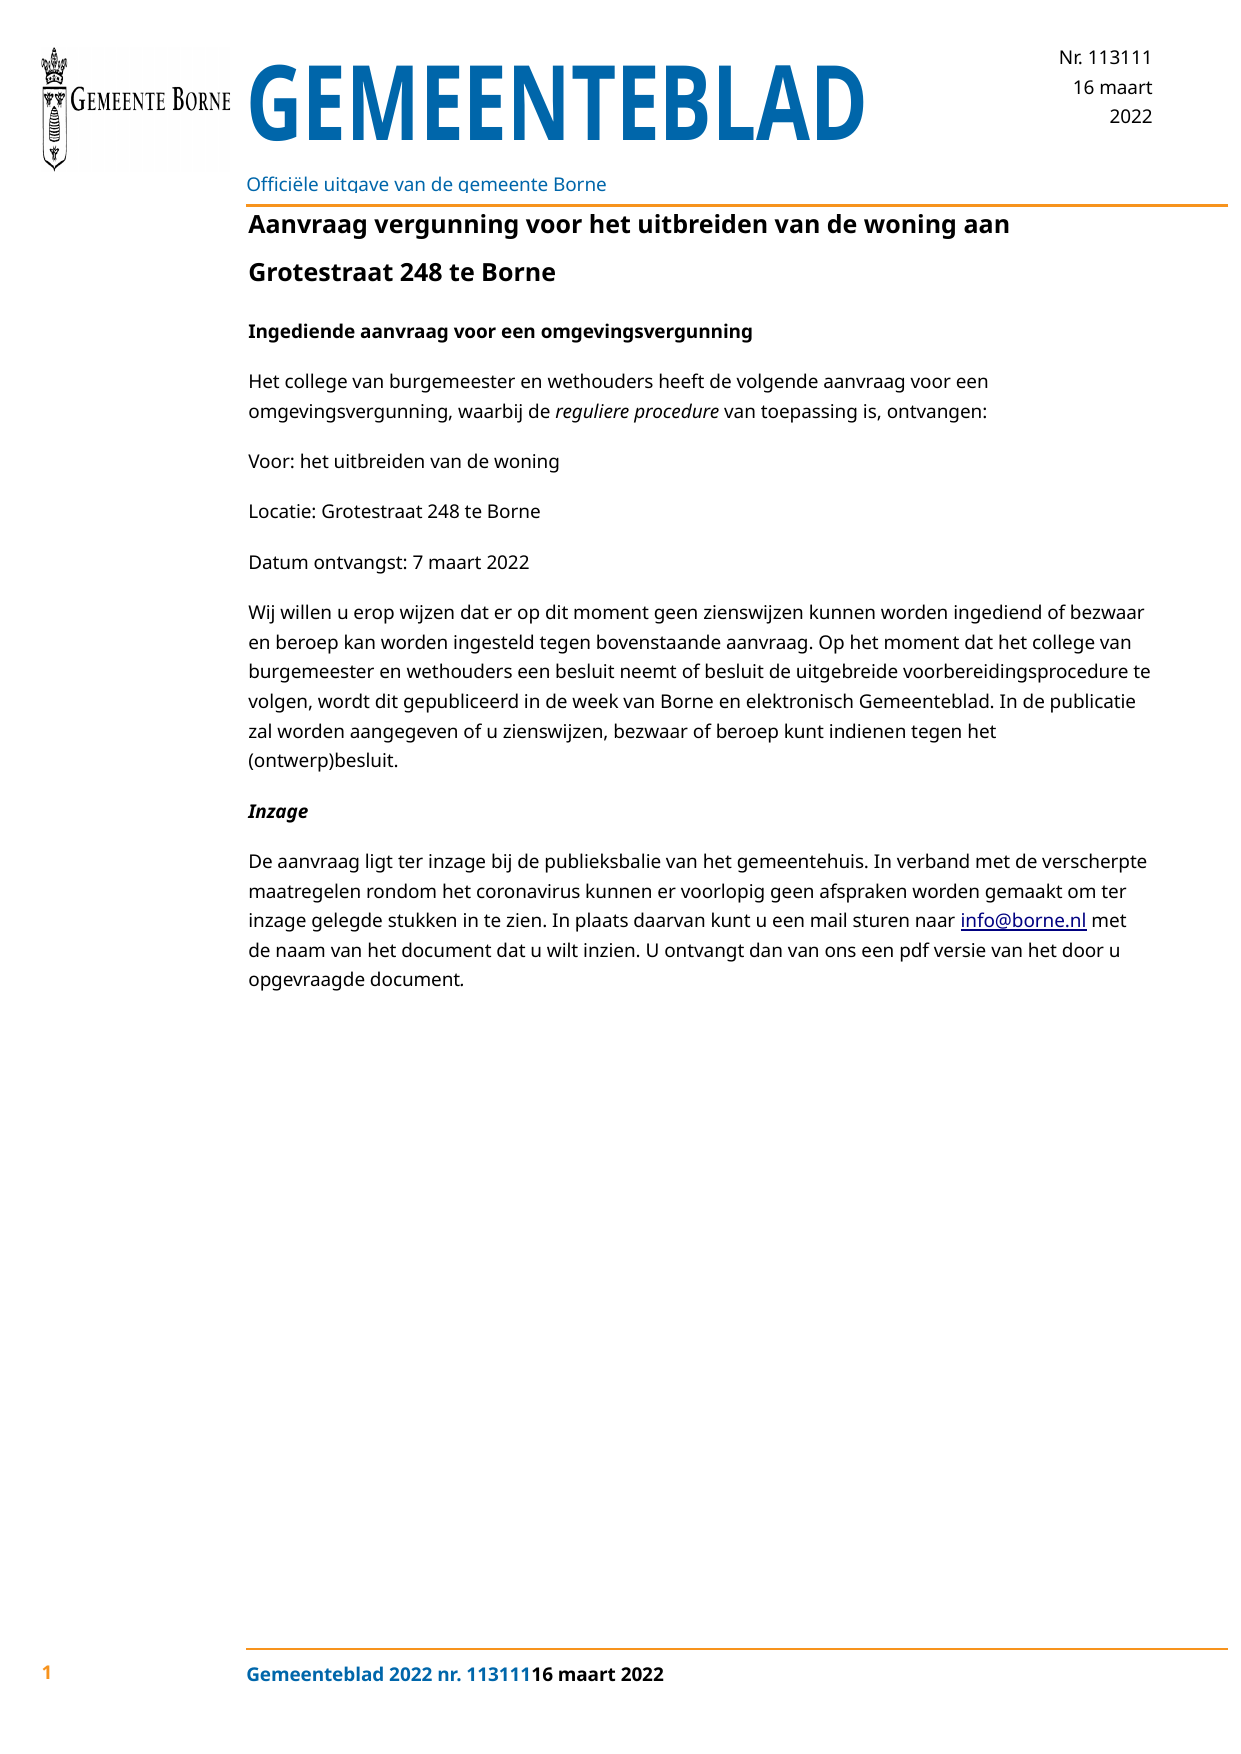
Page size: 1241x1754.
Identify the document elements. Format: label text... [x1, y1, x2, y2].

picture [41, 47, 231, 172]
text Aanvraag vergunning voor het uitbreiden van de woning aan Grotestraat 248 te Borne [248, 207, 1152, 288]
text Ingediende aanvraag voor een omgevingsvergunning [248, 318, 1152, 344]
text Inzage [248, 798, 1152, 824]
text Locatie: Grotestraat 248 te Borne [248, 499, 1152, 524]
text Voor: het uitbreiden van de woning [248, 448, 1152, 474]
text Datum ontvangst: 7 maart 2022 [248, 549, 1152, 575]
text Het college van burgemeester en wethouders heeft de volgende aanvraag voor een omgevingsvergunning, waarbij de reguliere procedure van toepassing is, ontvangen: [248, 368, 1152, 424]
text Wij willen u erop wijzen dat er op dit moment geen zienswijzen kunnen worden ingediend of bezwaar en beroep kan worden ingesteld tegen bovenstaande aanvraag. Op het moment dat het college van burgemeester en wethouders een besluit neemt of besluit de uitgebreide voorbereidingsprocedure te volgen, wordt dit gepubliceerd in de week van Borne en elektronisch Gemeenteblad. In de publicatie zal worden aangegeven of u zienswijzen, bezwaar of beroep kunt indienen tegen het (ontwerp)besluit. [248, 599, 1152, 773]
text De aanvraag ligt ter inzage bij de publieksbalie van het gemeentehuis. In verband met de verscherpte maatregelen rondom het coronavirus kunnen er voorlopig geen afspraken worden gemaakt om ter inzage gelegde stukken in te zien. In plaats daarvan kunt u een mail sturen naar info@borne.nl met de naam van het document dat u wilt inzien. U ontvangt dan van ons een pdf versie van het door u opgevraagde document. [248, 848, 1152, 992]
